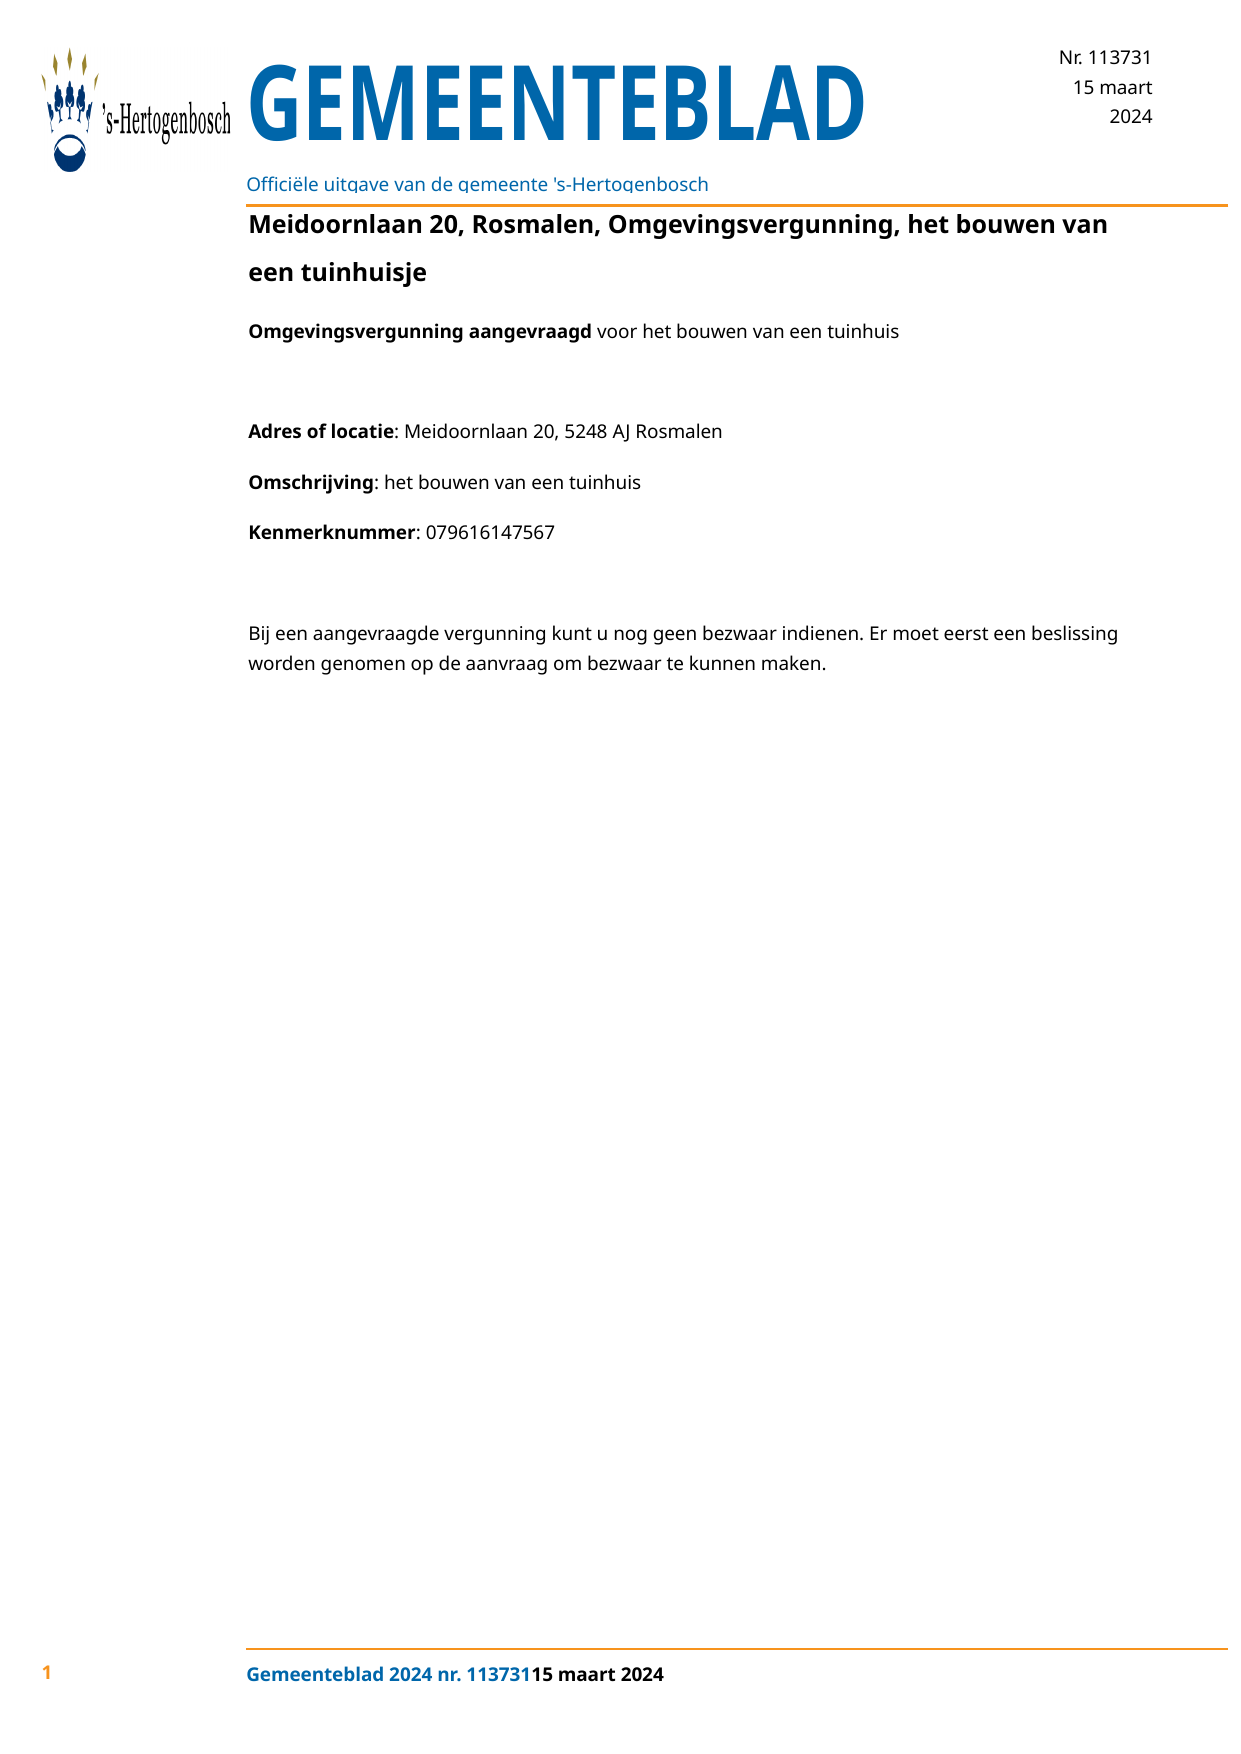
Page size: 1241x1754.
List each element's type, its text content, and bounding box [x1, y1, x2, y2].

text Bij een aangevraagde vergunning kunt u nog geen bezwaar indienen. Er moet eerst een beslissing worden genomen op de aanvraag om bezwaar te kunnen maken. [248, 620, 1152, 676]
text Kenmerknummer: 079616147567 [248, 519, 1152, 545]
text Omgevingsvergunning aangevraagd voor het bouwen van een tuinhuis [248, 318, 1152, 344]
text Omschrijving: het bouwen van een tuinhuis [248, 469, 1152, 495]
text Adres of locatie: Meidoornlaan 20, 5248 AJ Rosmalen [248, 419, 1152, 444]
picture [41, 47, 231, 172]
text Meidoornlaan 20, Rosmalen, Omgevingsvergunning, het bouwen van een tuinhuisje [248, 207, 1152, 288]
